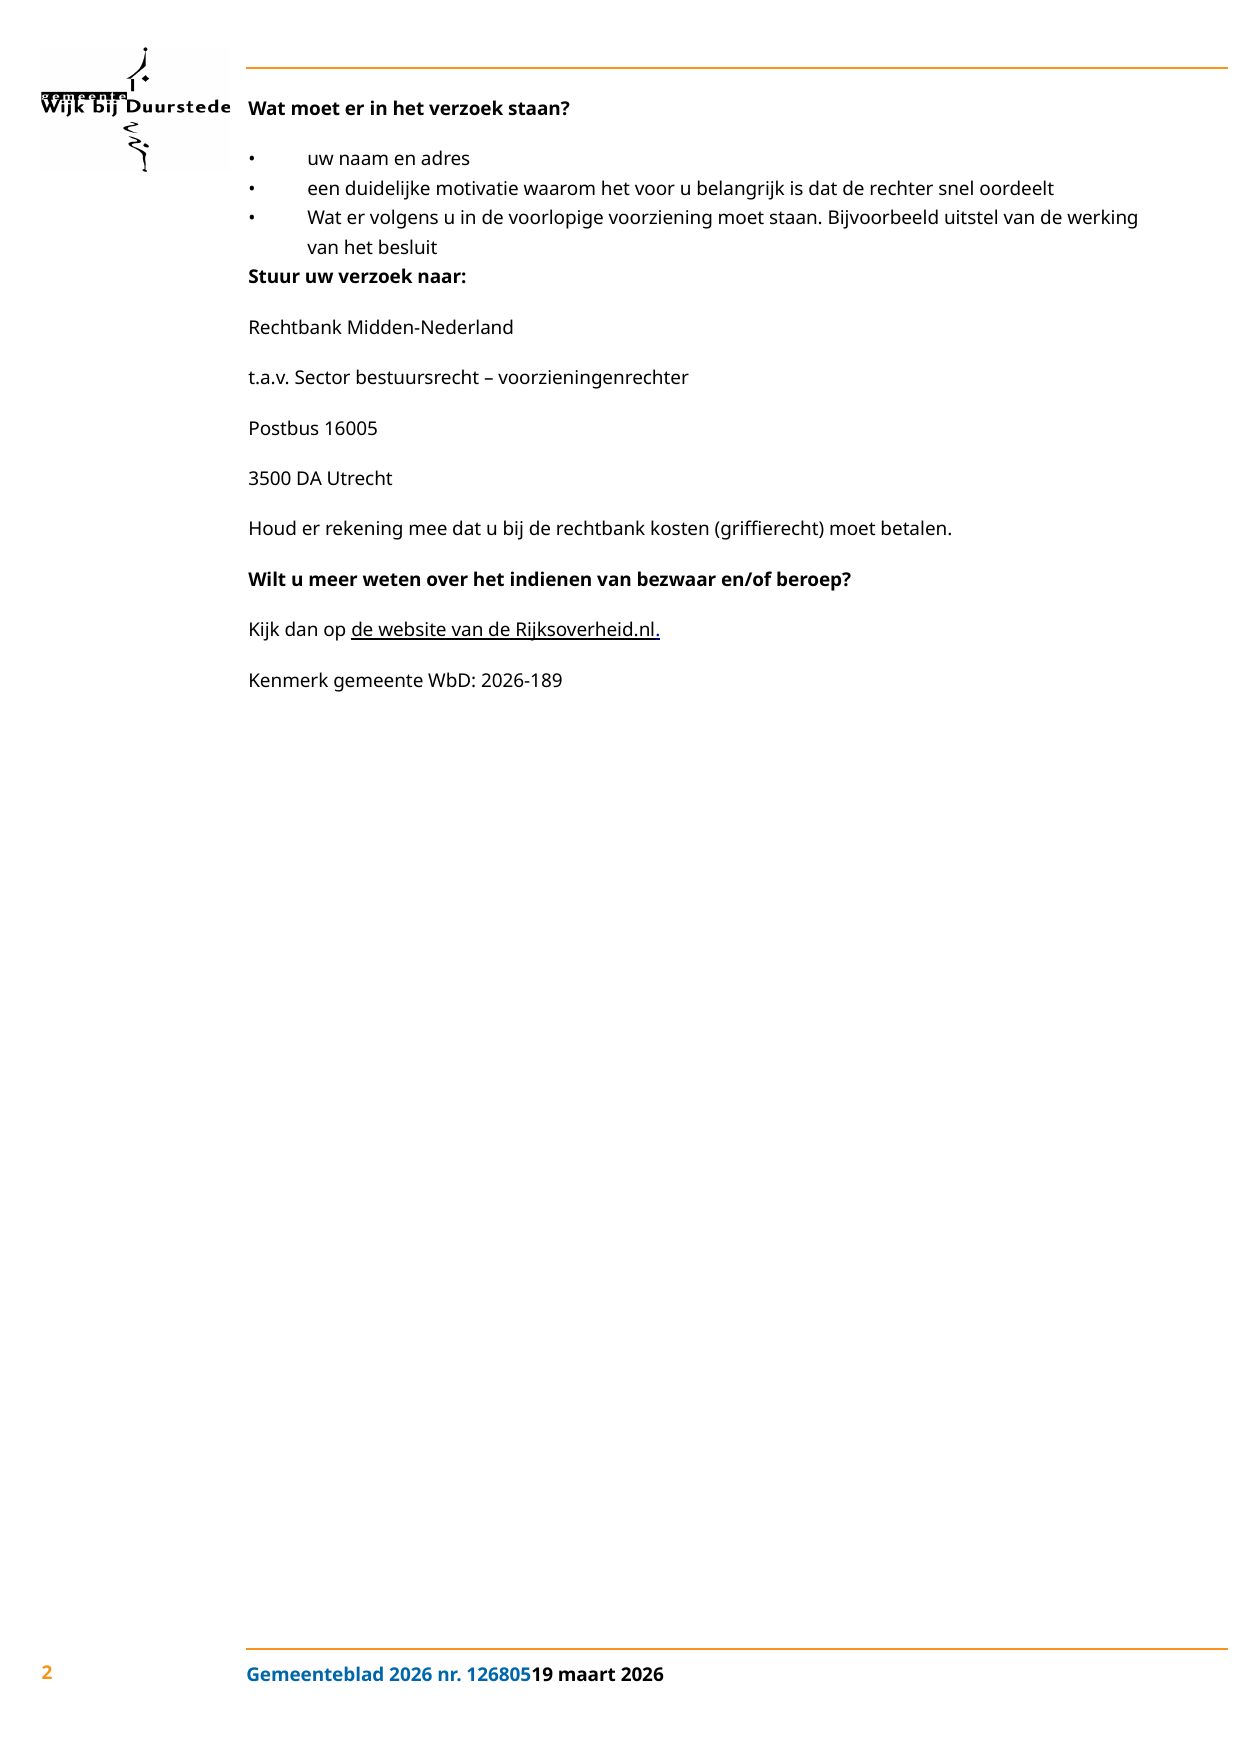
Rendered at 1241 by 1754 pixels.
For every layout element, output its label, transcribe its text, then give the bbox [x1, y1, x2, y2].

text 3500 DA Utrecht [248, 465, 1152, 491]
list uw naam en adres [248, 145, 1152, 171]
text t.a.v. Sector bestuursrecht – voorzieningenrechter [248, 364, 1152, 390]
text Rechtbank Midden-Nederland [248, 314, 1152, 340]
text Houd er rekening mee dat u bij de rechtbank kosten (griffierecht) moet betalen. [248, 516, 1152, 541]
text Kenmerk gemeente WbD: 2026-189 [248, 667, 1152, 693]
text Postbus 16005 [248, 415, 1152, 441]
text Wat moet er in het verzoek staan? [248, 95, 1152, 121]
text Kijk dan op de website van de Rijksoverheid.nl. [248, 616, 1152, 642]
list een duidelijke motivatie waarom het voor u belangrijk is dat de rechter snel oordeelt [248, 175, 1152, 201]
text Stuur uw verzoek naar: [248, 263, 1152, 289]
list Wat er volgens u in de voorlopige voorziening moet staan. Bijvoorbeeld uitstel van de werking van het besluit [248, 204, 1152, 260]
picture [41, 47, 231, 172]
text Wilt u meer weten over het indienen van bezwaar en/of beroep? [248, 566, 1152, 592]
